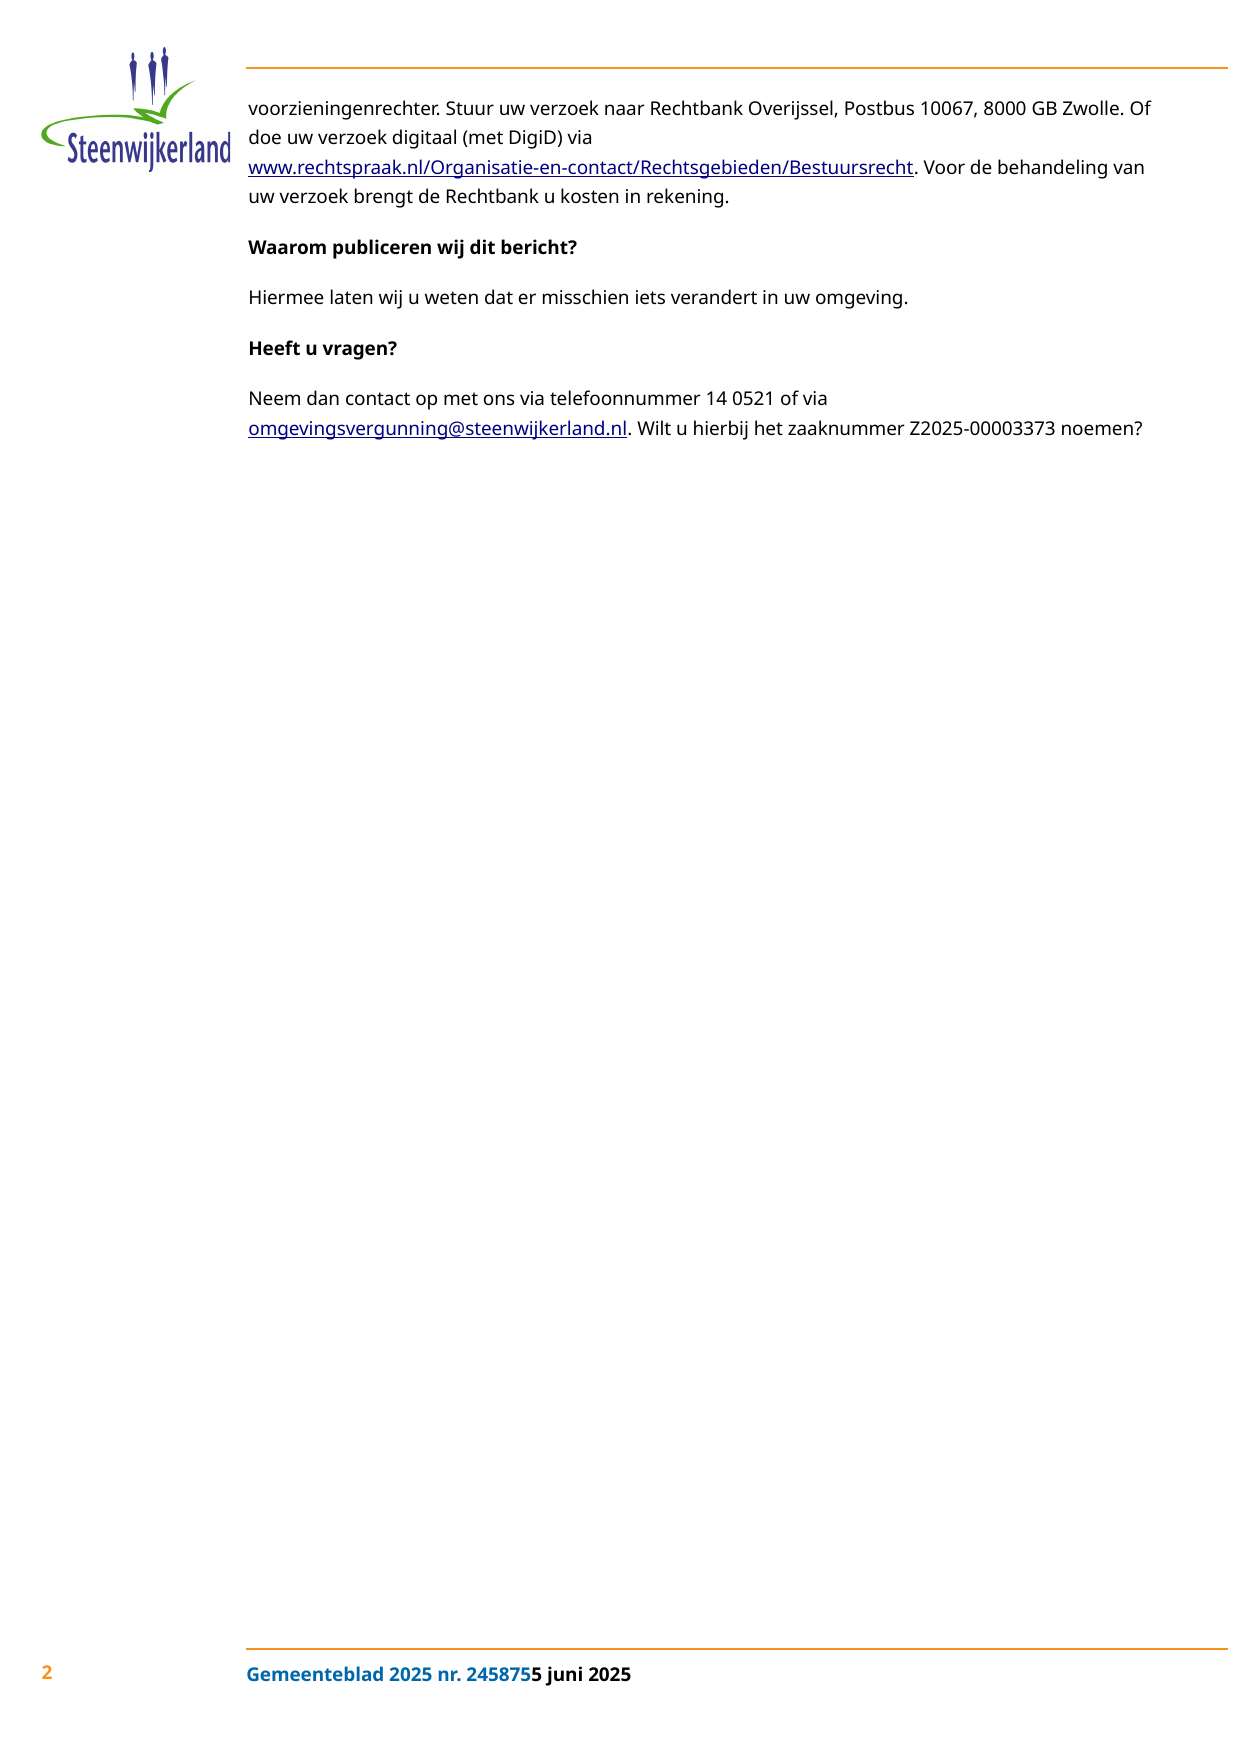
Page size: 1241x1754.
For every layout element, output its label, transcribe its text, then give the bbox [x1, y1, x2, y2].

text Heeft u vragen? [248, 335, 1152, 361]
text Hiermee laten wij u weten dat er misschien iets verandert in uw omgeving. [248, 284, 1152, 310]
text Neem dan contact op met ons via telefoonnummer 14 0521 of via omgevingsvergunning@steenwijkerland.nl. Wilt u hierbij het zaaknummer Z2025-00003373 noemen? [248, 385, 1152, 441]
picture [41, 47, 231, 172]
text voorzieningenrechter. Stuur uw verzoek naar Rechtbank Overijssel, Postbus 10067, 8000 GB Zwolle. Of doe uw verzoek digitaal (met DigiD) via www.rechtspraak.nl/Organisatie-en-contact/Rechtsgebieden/Bestuursrecht. Voor de behandeling van uw verzoek brengt de Rechtbank u kosten in rekening. [248, 95, 1152, 209]
text Waarom publiceren wij dit bericht? [248, 234, 1152, 260]
